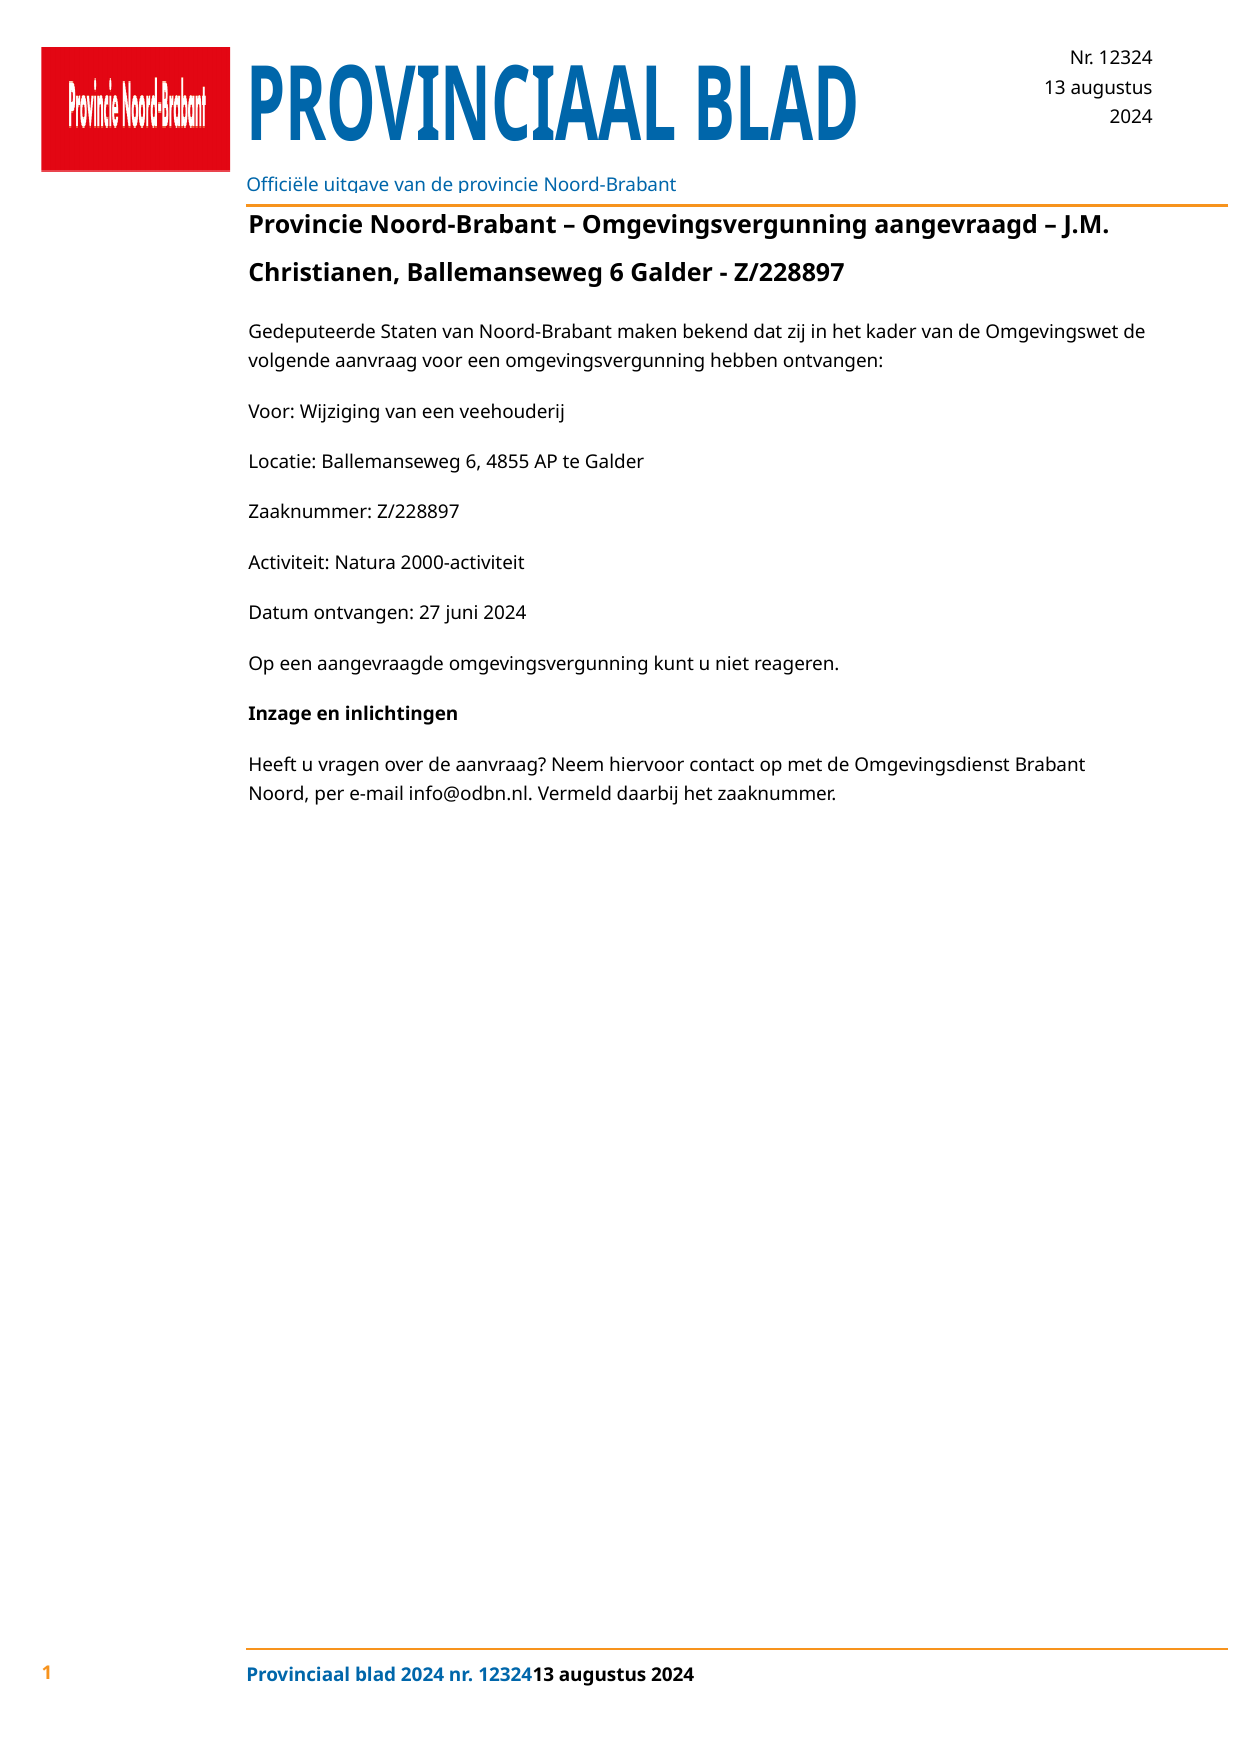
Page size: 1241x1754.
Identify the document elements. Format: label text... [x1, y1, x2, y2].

text Heeft u vragen over de aanvraag? Neem hiervoor contact op met de Omgevingsdienst Brabant Noord, per e-mail info@odbn.nl. Vermeld daarbij het zaaknummer. [248, 751, 1152, 806]
text Datum ontvangen: 27 juni 2024 [248, 599, 1152, 625]
picture [41, 47, 231, 172]
text Activiteit: Natura 2000-activiteit [248, 549, 1152, 575]
text Gedeputeerde Staten van Noord-Brabant maken bekend dat zij in het kader van de Omgevingswet de volgende aanvraag voor een omgevingsvergunning hebben ontvangen: [248, 318, 1152, 373]
text Op een aangevraagde omgevingsvergunning kunt u niet reageren. [248, 650, 1152, 676]
text Voor: Wijziging van een veehouderij [248, 398, 1152, 424]
text Inzage en inlichtingen [248, 700, 1152, 726]
text Locatie: Ballemanseweg 6, 4855 AP te Galder [248, 448, 1152, 474]
text Zaaknummer: Z/228897 [248, 499, 1152, 524]
text Provincie Noord-Brabant – Omgevingsvergunning aangevraagd – J.M. Christianen, Ballemanseweg 6 Galder - Z/228897 [248, 207, 1152, 288]
